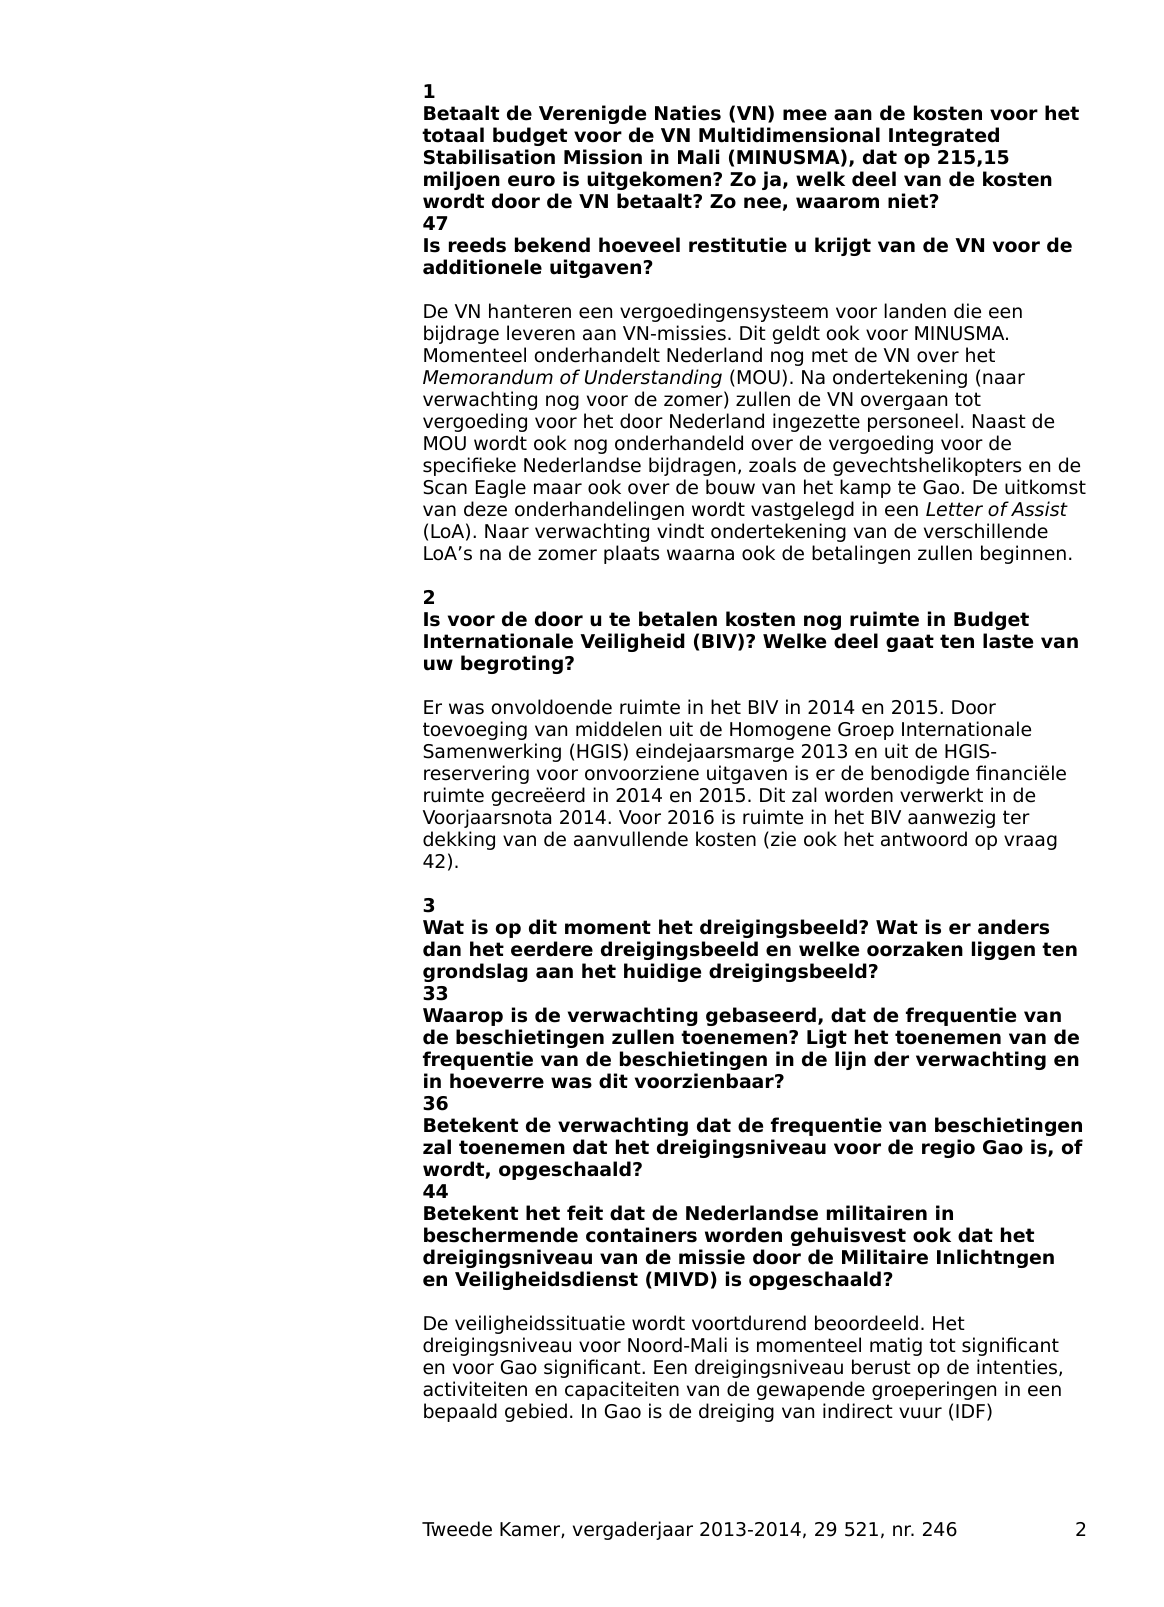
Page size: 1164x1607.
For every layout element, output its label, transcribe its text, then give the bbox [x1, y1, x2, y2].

text 44 [422, 1181, 1087, 1203]
text De veiligheidssituatie wordt voortdurend beoordeeld. Het dreigingsniveau voor Noord-Mali is momenteel matig tot significant en voor Gao significant. Een dreigingsniveau berust op de intenties, activiteiten en capaciteiten van de gewapende groeperingen in een bepaald gebied. In Gao is de dreiging van indirect vuur (IDF) [422, 1313, 1087, 1423]
text 36 [422, 1093, 1087, 1115]
text Betekent de verwachting dat de frequentie van beschietingen zal toenemen dat het dreigingsniveau voor de regio Gao is, of wordt, opgeschaald? [422, 1115, 1087, 1181]
text 2 [422, 587, 1087, 609]
text 33 [422, 983, 1087, 1005]
text 47 [422, 213, 1087, 235]
text Wat is op dit moment het dreigingsbeeld? Wat is er anders dan het eerdere dreigingsbeeld en welke oorzaken liggen ten grondslag aan het huidige dreigingsbeeld? [422, 917, 1087, 983]
text Betekent het feit dat de Nederlandse militairen in beschermende containers worden gehuisvest ook dat het dreigingsniveau van de missie door de Militaire Inlichtngen en Veiligheidsdienst (MIVD) is opgeschaald? [422, 1203, 1087, 1291]
text 1 [422, 81, 1087, 103]
text Is reeds bekend hoeveel restitutie u krijgt van de VN voor de additionele uitgaven? [422, 235, 1087, 279]
text De VN hanteren een vergoedingensysteem voor landen die een bijdrage leveren aan VN-missies. Dit geldt ook voor MINUSMA. [422, 301, 1087, 345]
text Er was onvoldoende ruimte in het BIV in 2014 en 2015. Door toevoeging van middelen uit de Homogene Groep Internationale Samenwerking (HGIS) eindejaarsmarge 2013 en uit de HGIS-reservering voor onvoorziene uitgaven is er de benodigde financiële ruimte gecreëerd in 2014 en 2015. Dit zal worden verwerkt in de Voorjaarsnota 2014. Voor 2016 is ruimte in het BIV aanwezig ter dekking van de aanvullende kosten (zie ook het antwoord op vraag 42). [422, 697, 1087, 873]
text Is voor de door u te betalen kosten nog ruimte in Budget Internationale Veiligheid (BIV)? Welke deel gaat ten laste van uw begroting? [422, 609, 1087, 675]
text Momenteel onderhandelt Nederland nog met de VN over het Memorandum of Understanding (MOU). Na ondertekening (naar verwachting nog voor de zomer) zullen de VN overgaan tot vergoeding voor het door Nederland ingezette personeel. Naast de MOU wordt ook nog onderhandeld over de vergoeding voor de specifieke Nederlandse bijdragen, zoals de gevechtshelikopters en de Scan Eagle maar ook over de bouw van het kamp te Gao. De uitkomst van deze onderhandelingen wordt vastgelegd in een Letter of Assist (LoA). Naar verwachting vindt ondertekening van de verschillende LoA’s na de zomer plaats waarna ook de betalingen zullen beginnen. [422, 345, 1087, 565]
text Betaalt de Verenigde Naties (VN) mee aan de kosten voor het totaal budget voor de VN Multidimensional Integrated Stabilisation Mission in Mali (MINUSMA), dat op 215,15 miljoen euro is uitgekomen? Zo ja, welk deel van de kosten wordt door de VN betaalt? Zo nee, waarom niet? [422, 103, 1087, 213]
text Waarop is de verwachting gebaseerd, dat de frequentie van de beschietingen zullen toenemen? Ligt het toenemen van de frequentie van de beschietingen in de lijn der verwachting en in hoeverre was dit voorzienbaar? [422, 1005, 1087, 1093]
text 3 [422, 895, 1087, 917]
